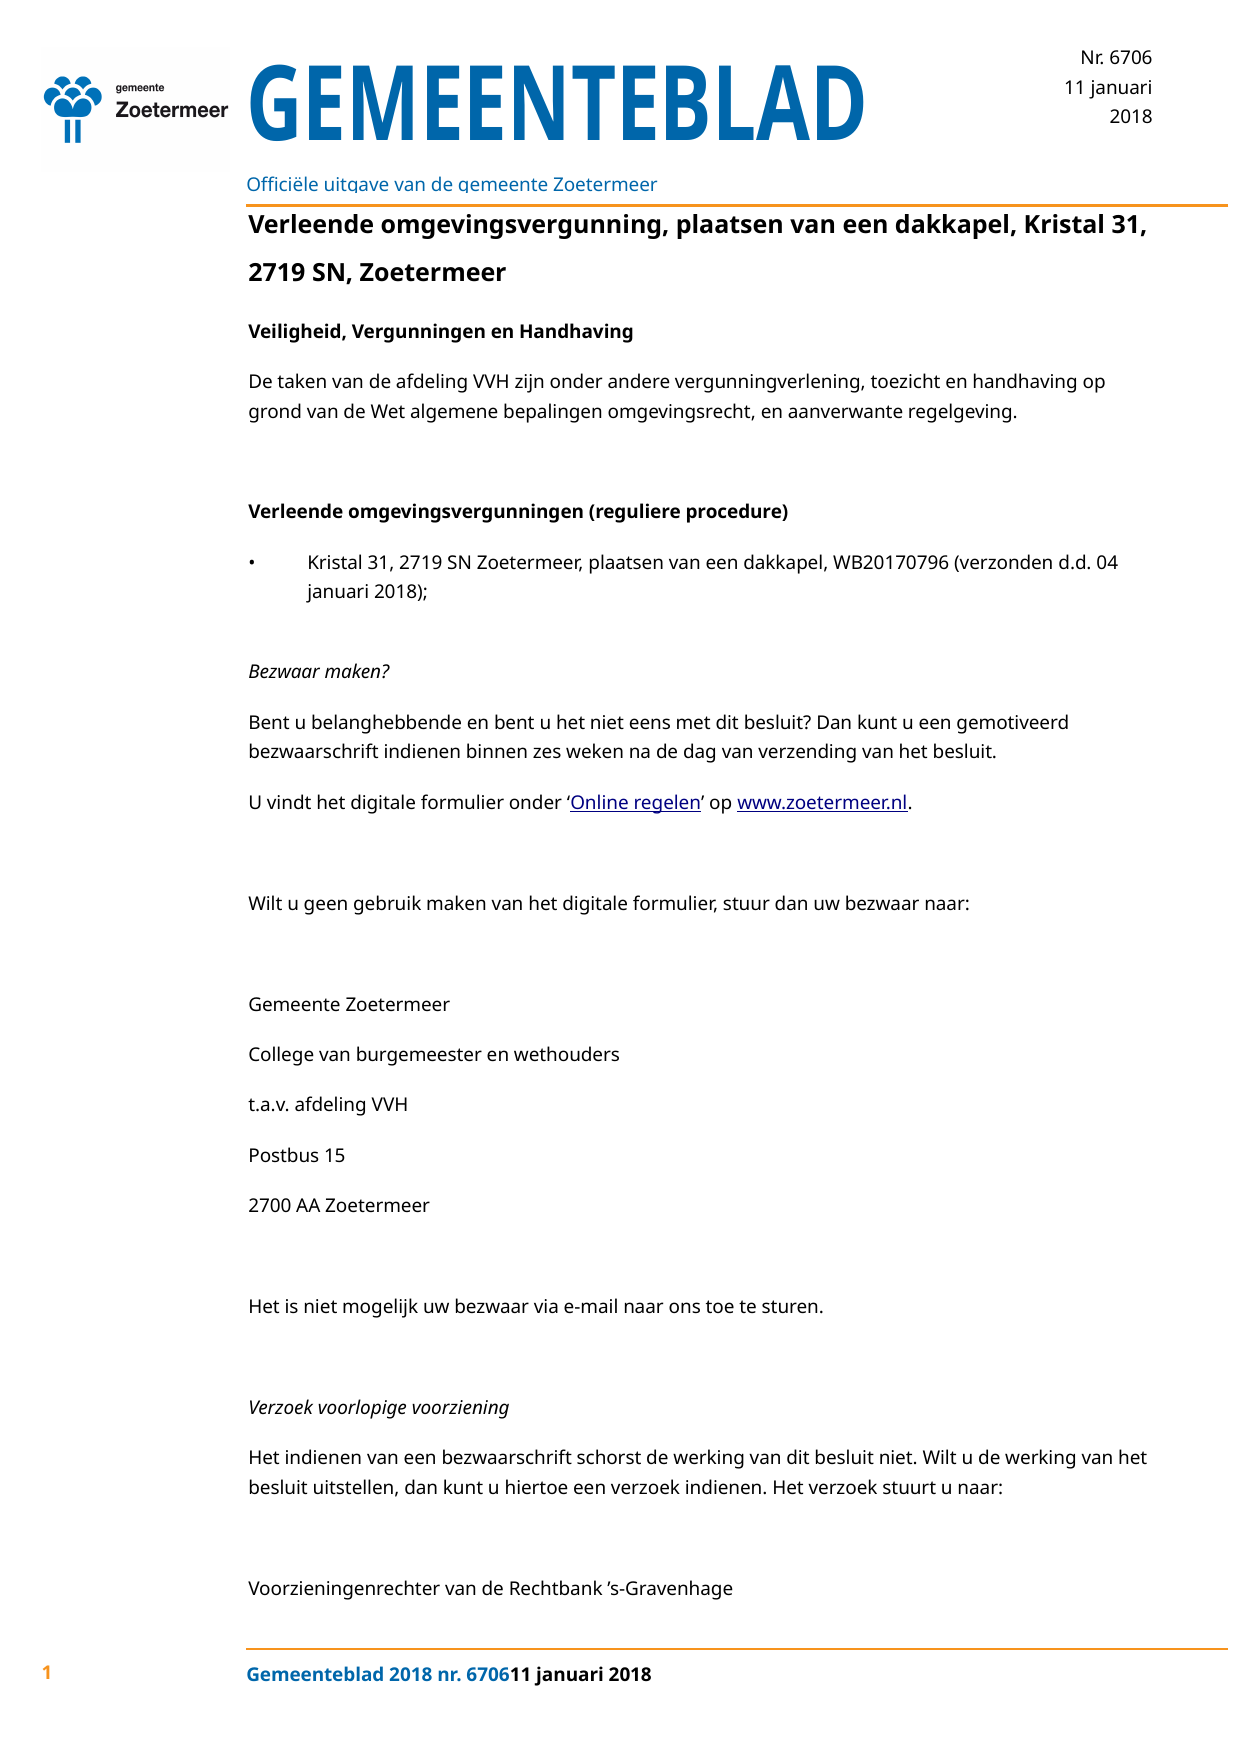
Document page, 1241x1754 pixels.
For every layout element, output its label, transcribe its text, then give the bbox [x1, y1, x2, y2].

text U vindt het digitale formulier onder ‘Online regelen’ op www.zoetermeer.nl. [248, 789, 1152, 815]
text Verleende omgevingsvergunningen (reguliere procedure) [248, 499, 1152, 524]
text t.a.v. afdeling VVH [248, 1092, 1152, 1117]
text Verzoek voorlopige voorziening [248, 1394, 1152, 1420]
text De taken van de afdeling VVH zijn onder andere vergunningverlening, toezicht en handhaving op grond van de Wet algemene bepalingen omgevingsrecht, en aanverwante regelgeving. [248, 368, 1152, 424]
text Wilt u geen gebruik maken van het digitale formulier, stuur dan uw bezwaar naar: [248, 890, 1152, 916]
text College van burgemeester en wethouders [248, 1041, 1152, 1067]
picture [41, 47, 231, 172]
text Het is niet mogelijk uw bezwaar via e-mail naar ons toe te sturen. [248, 1293, 1152, 1319]
text Postbus 15 [248, 1142, 1152, 1168]
text Bezwaar maken? [248, 659, 1152, 684]
list Kristal 31, 2719 SN Zoetermeer, plaatsen van een dakkapel, WB20170796 (verzonden d.d. 04 januari 2018); [248, 549, 1152, 604]
text Voorzieningenrechter van de Rechtbank ’s-Gravenhage [248, 1575, 1152, 1601]
text Veiligheid, Vergunningen en Handhaving [248, 318, 1152, 344]
text Bent u belanghebbende en bent u het niet eens met dit besluit? Dan kunt u een gemotiveerd bezwaarschrift indienen binnen zes weken na de dag van verzending van het besluit. [248, 709, 1152, 764]
text Gemeente Zoetermeer [248, 991, 1152, 1017]
text Verleende omgevingsvergunning, plaatsen van een dakkapel, Kristal 31, 2719 SN, Zoetermeer [248, 207, 1152, 288]
text Het indienen van een bezwaarschrift schorst de werking van dit besluit niet. Wilt u de werking van het besluit uitstellen, dan kunt u hiertoe een verzoek indienen. Het verzoek stuurt u naar: [248, 1444, 1152, 1500]
text 2700 AA Zoetermeer [248, 1192, 1152, 1218]
